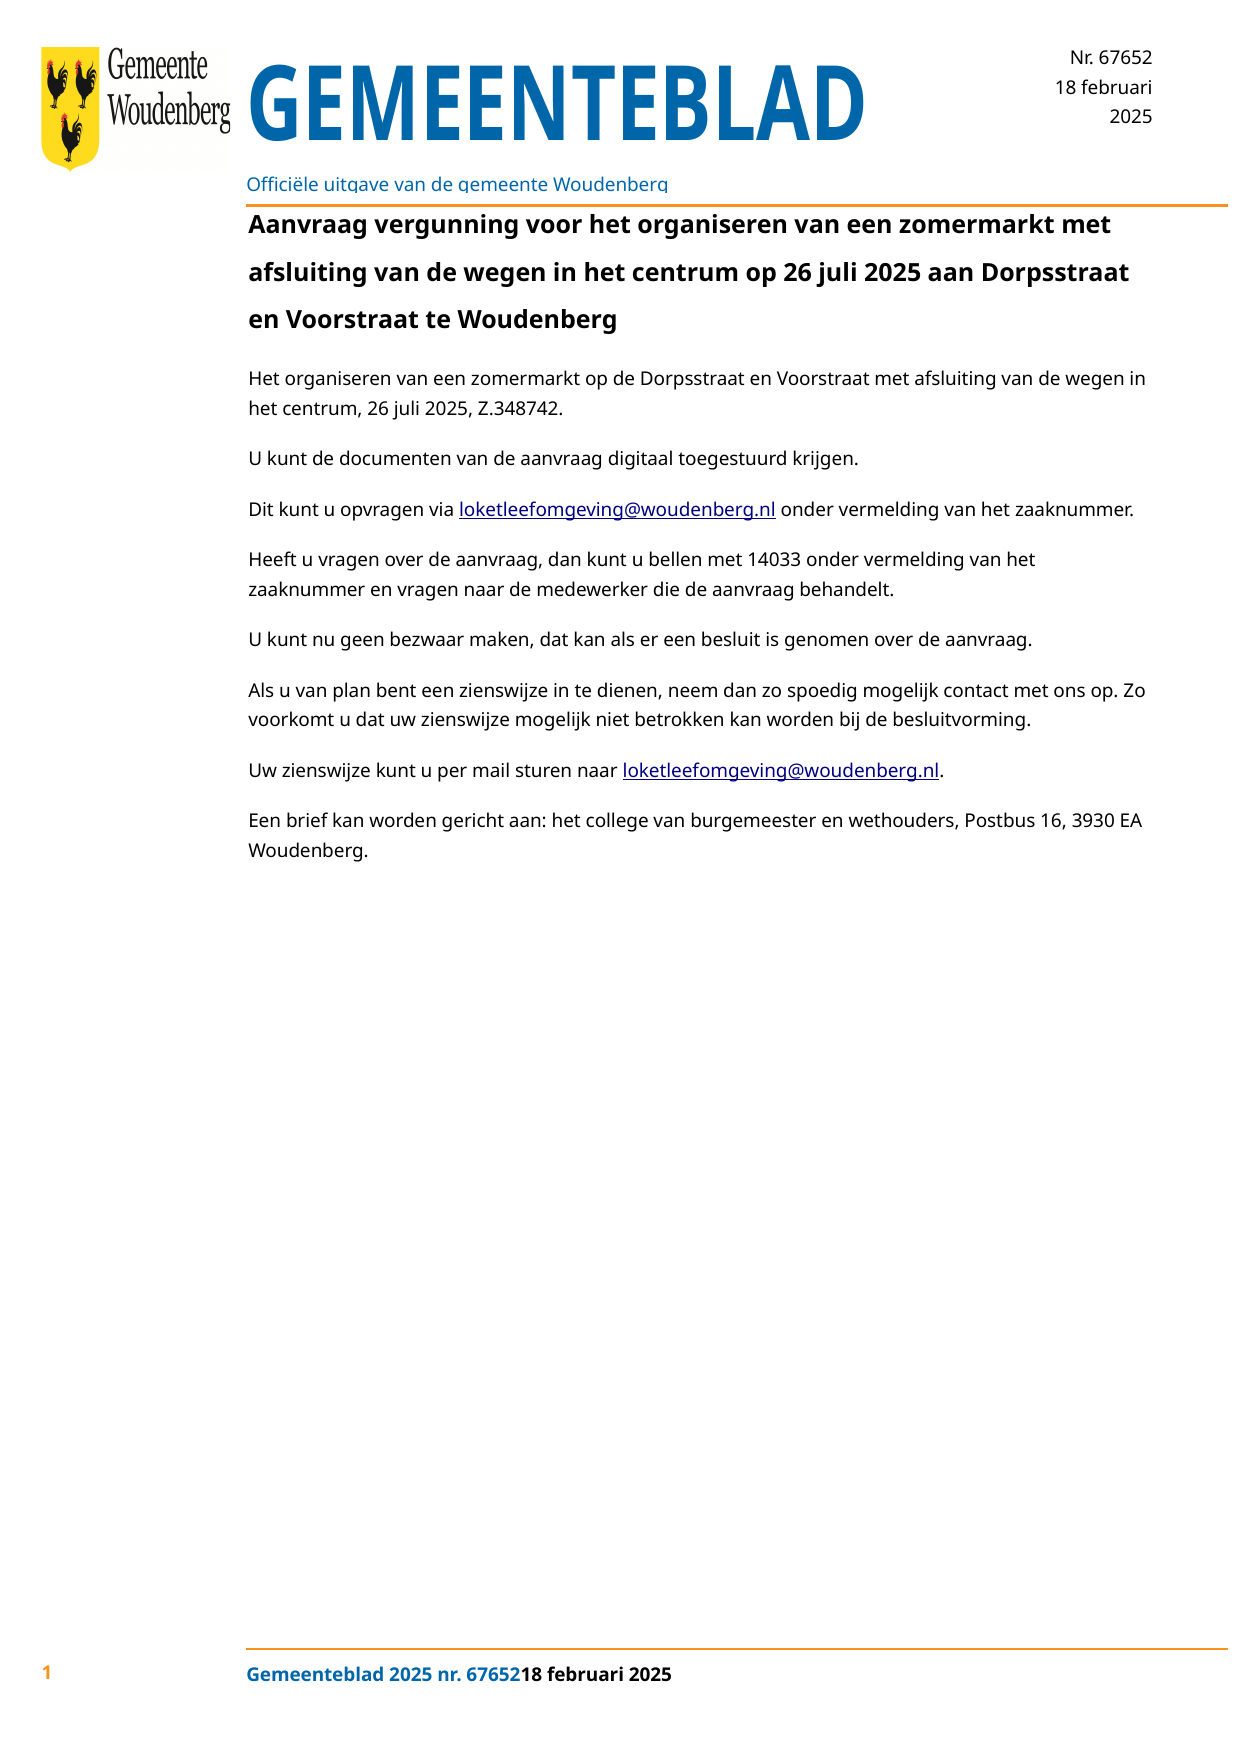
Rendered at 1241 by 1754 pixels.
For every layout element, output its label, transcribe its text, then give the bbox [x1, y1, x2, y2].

text Als u van plan bent een zienswijze in te dienen, neem dan zo spoedig mogelijk contact met ons op. Zo voorkomt u dat uw zienswijze mogelijk niet betrokken kan worden bij de besluitvorming. [248, 677, 1152, 732]
text Uw zienswijze kunt u per mail sturen naar loketleefomgeving@woudenberg.nl. [248, 757, 1152, 782]
text Het organiseren van een zomermarkt op de Dorpsstraat en Voorstraat met afsluiting van de wegen in het centrum, 26 juli 2025, Z.348742. [248, 366, 1152, 421]
picture [41, 47, 231, 172]
text Een brief kan worden gericht aan: het college van burgemeester en wethouders, Postbus 16, 3930 EA Woudenberg. [248, 807, 1152, 862]
text U kunt nu geen bezwaar maken, dat kan als er een besluit is genomen over de aanvraag. [248, 626, 1152, 652]
text U kunt de documenten van de aanvraag digitaal toegestuurd krijgen. [248, 446, 1152, 471]
text Dit kunt u opvragen via loketleefomgeving@woudenberg.nl onder vermelding van het zaaknummer. [248, 496, 1152, 522]
text Heeft u vragen over de aanvraag, dan kunt u bellen met 14033 onder vermelding van het zaaknummer en vragen naar de medewerker die de aanvraag behandelt. [248, 546, 1152, 602]
text Aanvraag vergunning voor het organiseren van een zomermarkt met afsluiting van de wegen in het centrum op 26 juli 2025 aan Dorpsstraat en Voorstraat te Woudenberg [248, 207, 1152, 336]
